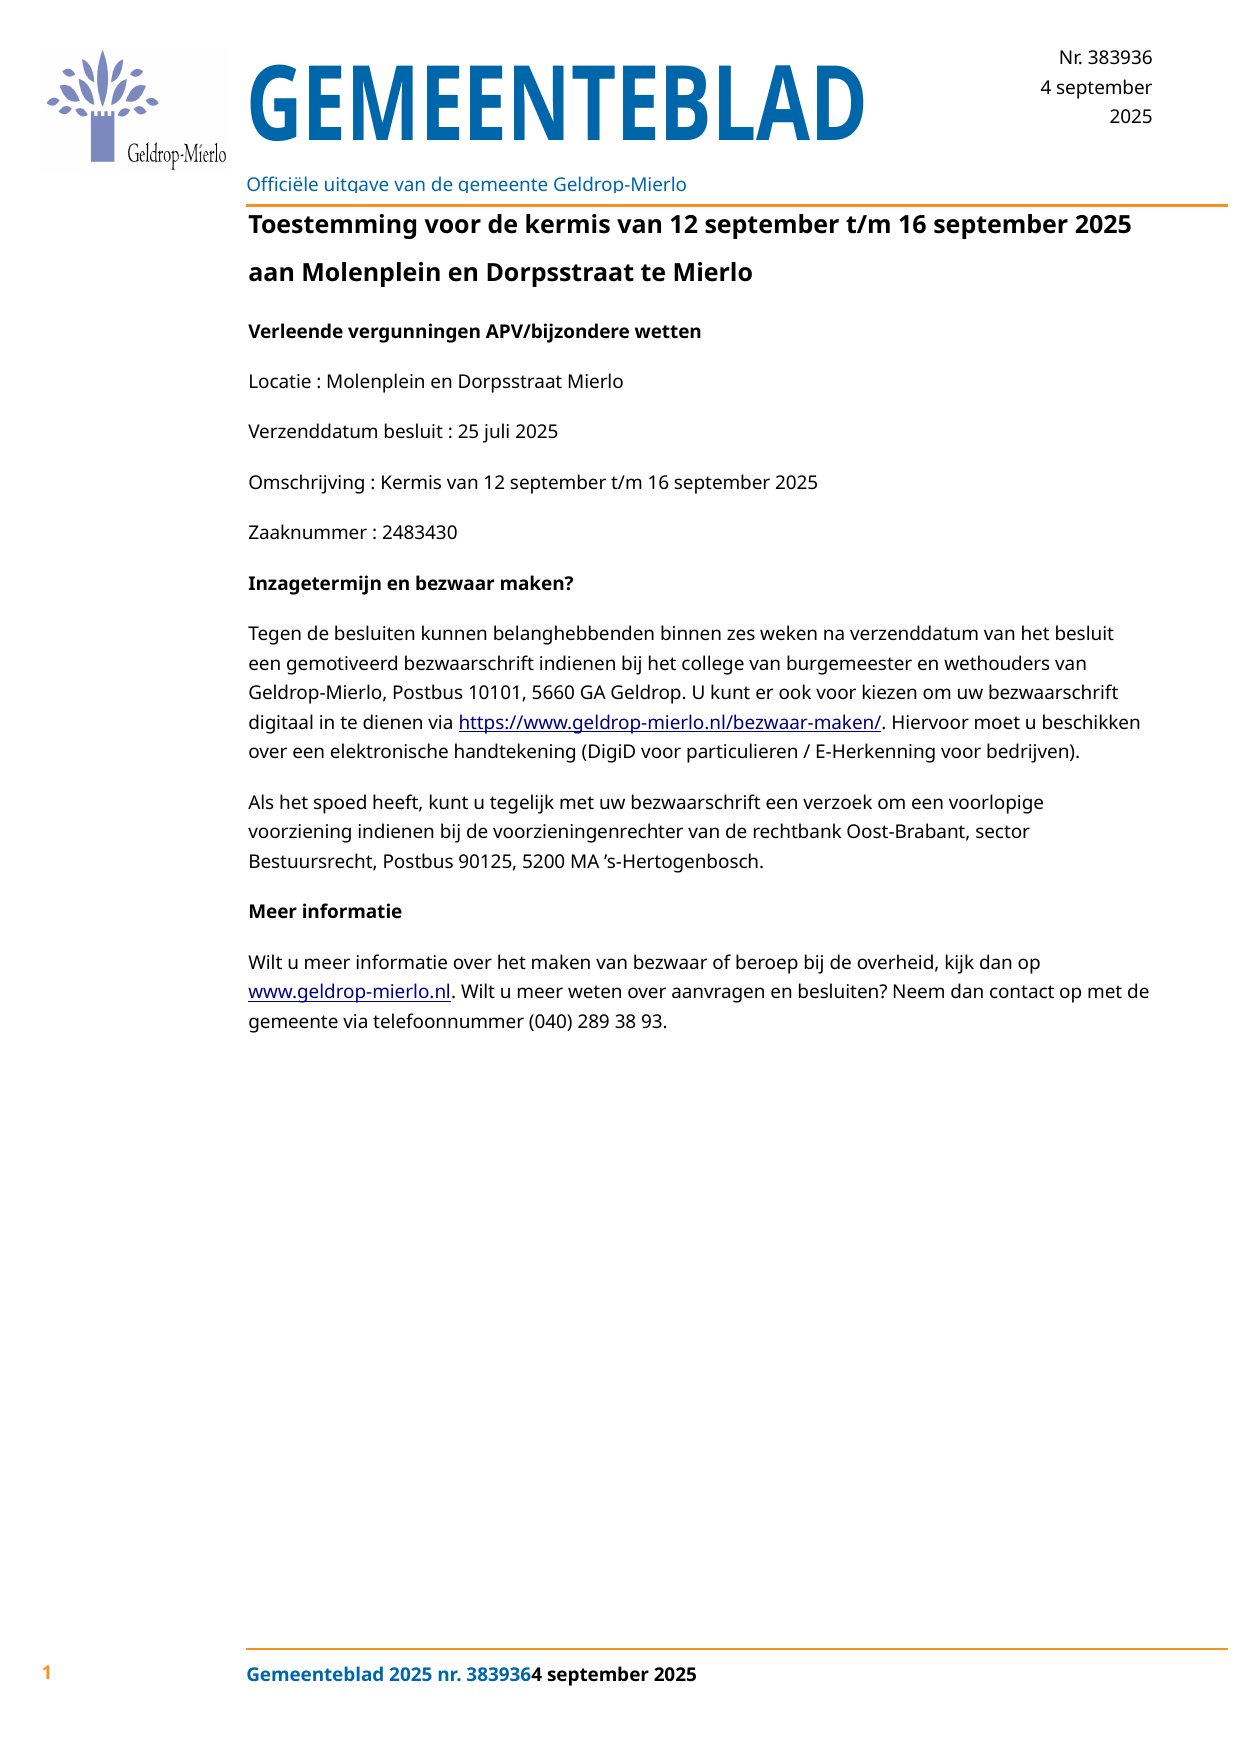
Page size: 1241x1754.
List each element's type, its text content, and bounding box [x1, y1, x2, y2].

text Tegen de besluiten kunnen belanghebbenden binnen zes weken na verzenddatum van het besluit een gemotiveerd bezwaarschrift indienen bij het college van burgemeester en wethouders van Geldrop-Mierlo, Postbus 10101, 5660 GA Geldrop. U kunt er ook voor kiezen om uw bezwaarschrift digitaal in te dienen via https://www.geldrop-mierlo.nl/bezwaar-maken/. Hiervoor moet u beschikken over een elektronische handtekening (DigiD voor particulieren / E-Herkenning voor bedrijven). [248, 620, 1152, 764]
text Verzenddatum besluit : 25 juli 2025 [248, 419, 1152, 444]
text Locatie : Molenplein en Dorpsstraat Mierlo [248, 368, 1152, 394]
text Zaaknummer : 2483430 [248, 519, 1152, 545]
text Als het spoed heeft, kunt u tegelijk met uw bezwaarschrift een verzoek om een voorlopige voorziening indienen bij de voorzieningenrechter van de rechtbank Oost-Brabant, sector Bestuursrecht, Postbus 90125, 5200 MA ’s-Hertogenbosch. [248, 789, 1152, 874]
text Toestemming voor de kermis van 12 september t/m 16 september 2025 aan Molenplein en Dorpsstraat te Mierlo [248, 207, 1152, 288]
text Verleende vergunningen APV/bijzondere wetten [248, 318, 1152, 344]
picture [41, 47, 231, 172]
text Omschrijving : Kermis van 12 september t/m 16 september 2025 [248, 469, 1152, 495]
text Meer informatie [248, 899, 1152, 924]
text Wilt u meer informatie over het maken van bezwaar of beroep bij de overheid, kijk dan op www.geldrop-mierlo.nl. Wilt u meer weten over aanvragen en besluiten? Neem dan contact op met de gemeente via telefoonnummer (040) 289 38 93. [248, 949, 1152, 1034]
text Inzagetermijn en bezwaar maken? [248, 570, 1152, 596]
